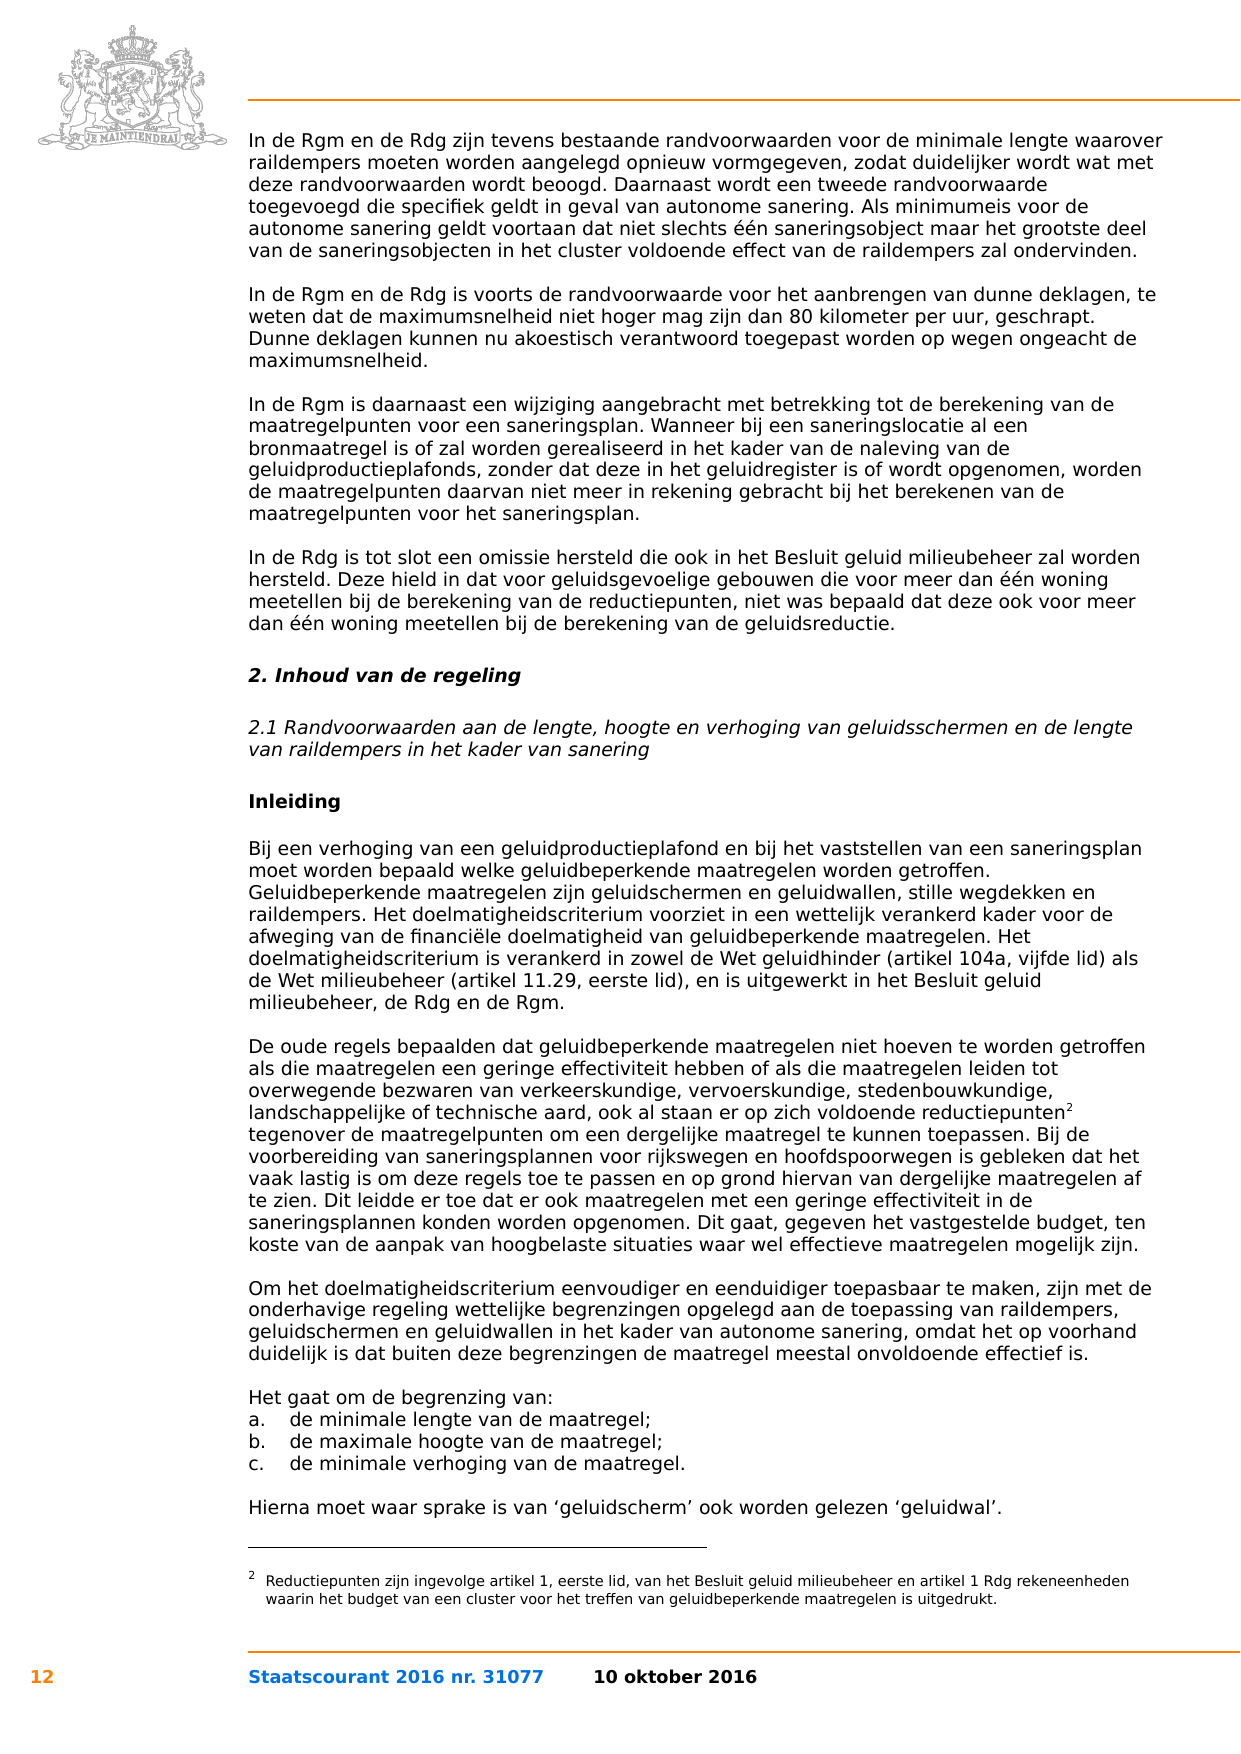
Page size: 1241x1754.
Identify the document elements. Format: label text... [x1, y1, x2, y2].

text In de Rgm en de Rdg zijn tevens bestaande randvoorwaarden voor de minimale lengte waarover raildempers moeten worden aangelegd opnieuw vormgegeven, zodat duidelijker wordt wat met deze randvoorwaarden wordt beoogd. Daarnaast wordt een tweede randvoorwaarde toegevoegd die specifiek geldt in geval van autonome sanering. Als minimumeis voor de autonome sanering geldt voortaan dat niet slechts één saneringsobject maar het grootste deel van de saneringsobjecten in het cluster voldoende effect van de raildempers zal ondervinden. [248, 130, 1163, 262]
text Bij een verhoging van een geluidproductieplafond en bij het vaststellen van een saneringsplan moet worden bepaald welke geluidbeperkende maatregelen worden getroffen. Geluidbeperkende maatregelen zijn geluidschermen en geluidwallen, stille wegdekken en raildempers. Het doelmatigheidscriterium voorziet in een wettelijk verankerd kader voor de afweging van de financiële doelmatigheid van geluidbeperkende maatregelen. Het doelmatigheidscriterium is verankerd in zowel de Wet geluidhinder (artikel 104a, vijfde lid) als de Wet milieubeheer (artikel 11.29, eerste lid), en is uitgewerkt in het Besluit geluid milieubeheer, de Rdg en de Rgm. [248, 838, 1163, 1014]
text In de Rgm en de Rdg is voorts de randvoorwaarde voor het aanbrengen van dunne deklagen, te weten dat de maximumsnelheid niet hoger mag zijn dan 80 kilometer per uur, geschrapt. Dunne deklagen kunnen nu akoestisch verantwoord toegepast worden op wegen ongeacht de maximumsnelheid. [248, 284, 1163, 372]
text c. de minimale verhoging van de maatregel. [248, 1453, 1163, 1475]
text b. de maximale hoogte van de maatregel; [248, 1431, 1163, 1453]
text a. de minimale lengte van de maatregel; [248, 1409, 1163, 1431]
subtitle 2.1 Randvoorwaarden aan de lengte, hoogte en verhoging van geluidsschermen en de lengte van raildempers in het kader van sanering [248, 717, 1163, 761]
text Om het doelmatigheidscriterium eenvoudiger en eenduidiger toepasbaar te maken, zijn met de onderhavige regeling wettelijke begrenzingen opgelegd aan de toepassing van raildempers, geluidschermen en geluidwallen in het kader van autonome sanering, omdat het op voorhand duidelijk is dat buiten deze begrenzingen de maatregel meestal onvoldoende effectief is. [248, 1277, 1163, 1365]
text De oude regels bepaalden dat geluidbeperkende maatregelen niet hoeven te worden getroffen als die maatregelen een geringe effectiviteit hebben of als die maatregelen leiden tot overwegende bezwaren van verkeerskundige, vervoerskundige, stedenbouwkundige, landschappelijke of technische aard, ook al staan er op zich voldoende reductiepunten tegenover de maatregelpunten om een dergelijke maatregel te kunnen toepassen. Bij de voorbereiding van saneringsplannen voor rijkswegen en hoofdspoorwegen is gebleken dat het vaak lastig is om deze regels toe te passen en op grond hiervan van dergelijke maatregelen af te zien. Dit leidde er toe dat er ook maatregelen met een geringe effectiviteit in de saneringsplannen konden worden opgenomen. Dit gaat, gegeven het vastgestelde budget, ten koste van de aanpak van hoogbelaste situaties waar wel effectieve maatregelen mogelijk zijn. [248, 1036, 1163, 1256]
subtitle 2. Inhoud van de regeling [248, 665, 1163, 687]
text In de Rdg is tot slot een omissie hersteld die ook in het Besluit geluid milieubeheer zal worden hersteld. Deze hield in dat voor geluidsgevoelige gebouwen die voor meer dan één woning meetellen bij de berekening van de reductiepunten, niet was bepaald dat deze ook voor meer dan één woning meetellen bij de berekening van de geluidsreductie. [248, 547, 1163, 635]
subtitle Inleiding [248, 791, 1163, 813]
picture [38, 25, 227, 150]
text Hierna moet waar sprake is van ‘geluidscherm’ ook worden gelezen ‘geluidwal’. [248, 1497, 1163, 1519]
text Reductiepunten zijn ingevolge artikel 1, eerste lid, van het Besluit geluid milieubeheer en artikel 1 Rdg rekeneenheden waarin het budget van een cluster voor het treffen van geluidbeperkende maatregelen is uitgedrukt. [248, 1569, 1163, 1608]
text In de Rgm is daarnaast een wijziging aangebracht met betrekking tot de berekening van de maatregelpunten voor een saneringsplan. Wanneer bij een saneringslocatie al een bronmaatregel is of zal worden gerealiseerd in het kader van de naleving van de geluidproductieplafonds, zonder dat deze in het geluidregister is of wordt opgenomen, worden de maatregelpunten daarvan niet meer in rekening gebracht bij het berekenen van de maatregelpunten voor het saneringsplan. [248, 393, 1163, 525]
text Het gaat om de begrenzing van: [248, 1387, 1163, 1409]
